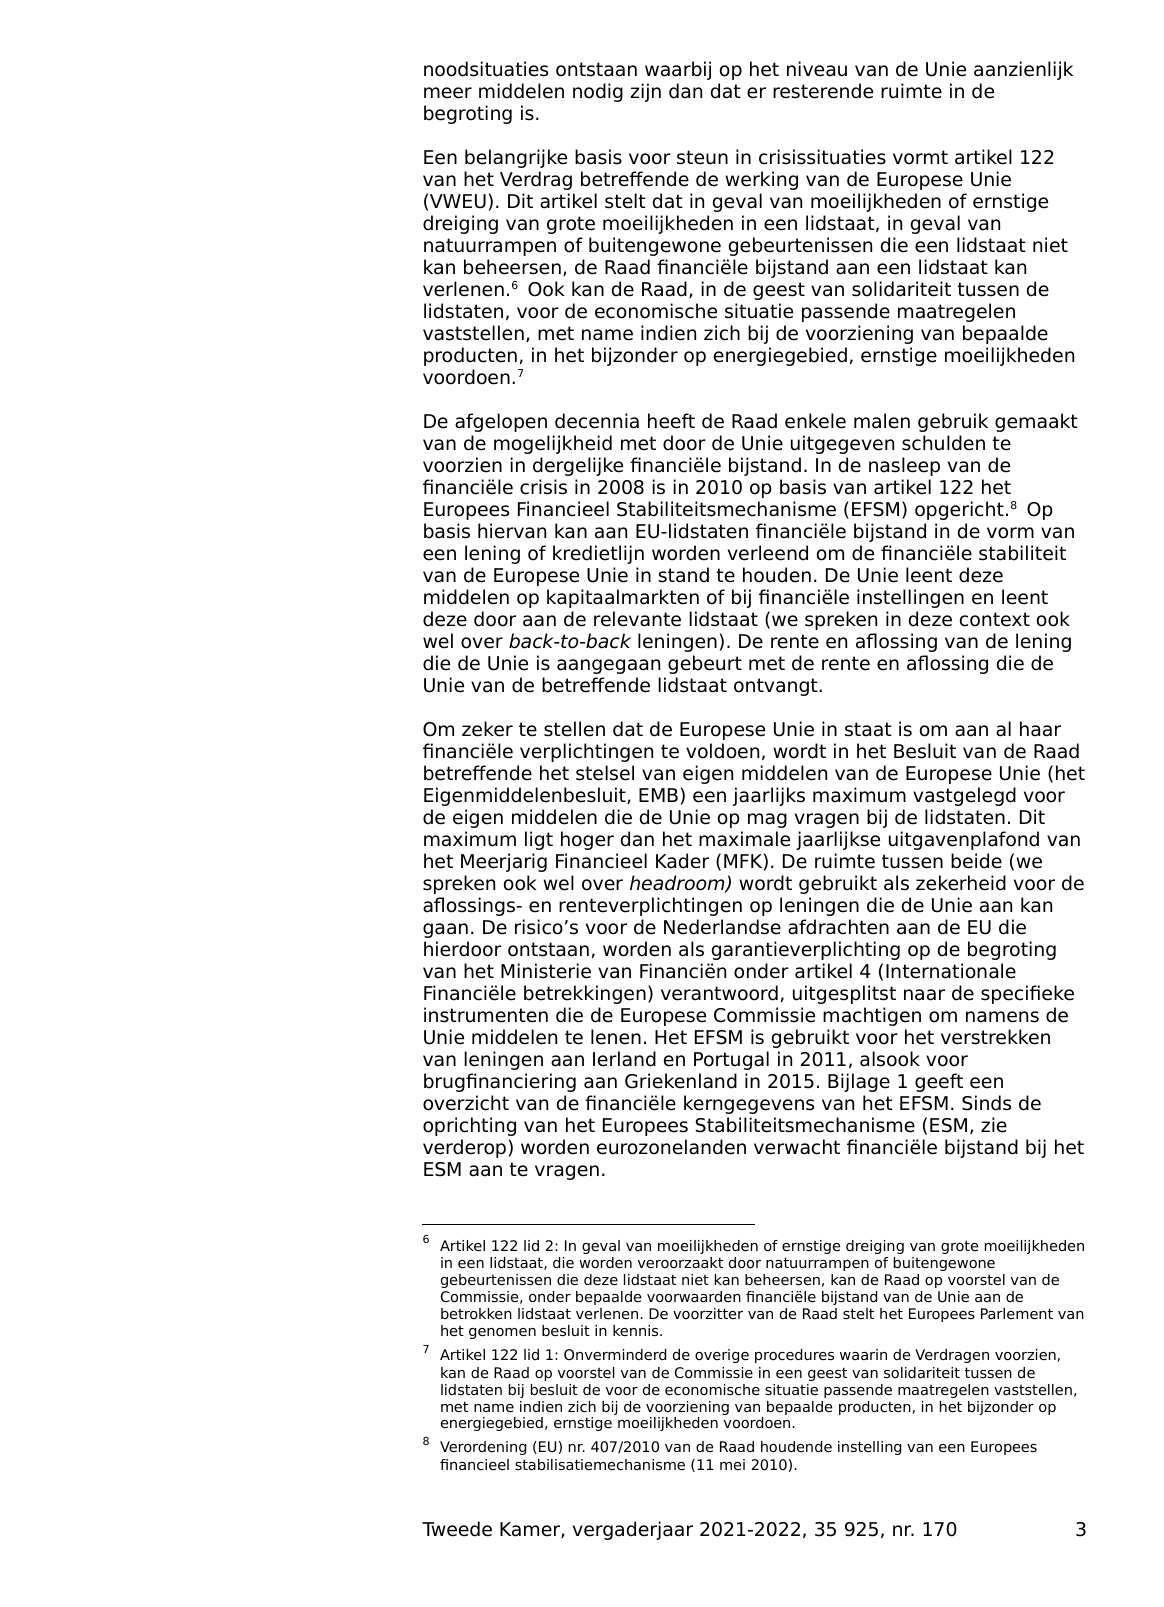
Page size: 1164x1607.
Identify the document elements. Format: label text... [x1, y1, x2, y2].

text Verordening (EU) nr. 407/2010 van de Raad houdende instelling van een Europees financieel stabilisatiemechanisme (11 mei 2010). [422, 1435, 1087, 1474]
text noodsituaties ontstaan waarbij op het niveau van de Unie aanzienlijk meer middelen nodig zijn dan dat er resterende ruimte in de begroting is. [422, 59, 1087, 125]
text Een belangrijke basis voor steun in crisissituaties vormt artikel 122 van het Verdrag betreffende de werking van de Europese Unie (VWEU). Dit artikel stelt dat in geval van moeilijkheden of ernstige dreiging van grote moeilijkheden in een lidstaat, in geval van natuurrampen of buitengewone gebeurtenissen die een lidstaat niet kan beheersen, de Raad financiële bijstand aan een lidstaat kan verlenen. Ook kan de Raad, in de geest van solidariteit tussen de lidstaten, voor de economische situatie passende maatregelen vaststellen, met name indien zich bij de voorziening van bepaalde producten, in het bijzonder op energiegebied, ernstige moeilijkheden voordoen. [422, 147, 1087, 389]
text De afgelopen decennia heeft de Raad enkele malen gebruik gemaakt van de mogelijkheid met door de Unie uitgegeven schulden te voorzien in dergelijke financiële bijstand. In de nasleep van de financiële crisis in 2008 is in 2010 op basis van artikel 122 het Europees Financieel Stabiliteitsmechanisme (EFSM) opgericht. Op basis hiervan kan aan EU-lidstaten financiële bijstand in de vorm van een lening of kredietlijn worden verleend om de financiële stabiliteit van de Europese Unie in stand te houden. De Unie leent deze middelen op kapitaalmarkten of bij financiële instellingen en leent deze door aan de relevante lidstaat (we spreken in deze context ook wel over back-to-back leningen). De rente en aflossing van de lening die de Unie is aangegaan gebeurt met de rente en aflossing die de Unie van de betreffende lidstaat ontvangt. [422, 411, 1087, 697]
text Om zeker te stellen dat de Europese Unie in staat is om aan al haar financiële verplichtingen te voldoen, wordt in het Besluit van de Raad betreffende het stelsel van eigen middelen van de Europese Unie (het Eigenmiddelenbesluit, EMB) een jaarlijks maximum vastgelegd voor de eigen middelen die de Unie op mag vragen bij de lidstaten. Dit maximum ligt hoger dan het maximale jaarlijkse uitgavenplafond van het Meerjarig Financieel Kader (MFK). De ruimte tussen beide (we spreken ook wel over headroom) wordt gebruikt als zekerheid voor de aflossings- en renteverplichtingen op leningen die de Unie aan kan gaan. De risico’s voor de Nederlandse afdrachten aan de EU die hierdoor ontstaan, worden als garantieverplichting op de begroting van het Ministerie van Financiën onder artikel 4 (Internationale Financiële betrekkingen) verantwoord, uitgesplitst naar de specifieke instrumenten die de Europese Commissie machtigen om namens de Unie middelen te lenen. Het EFSM is gebruikt voor het verstrekken van leningen aan Ierland en Portugal in 2011, alsook voor brugfinanciering aan Griekenland in 2015. Bijlage 1 geeft een overzicht van de financiële kerngegevens van het EFSM. Sinds de oprichting van het Europees Stabiliteitsmechanisme (ESM, zie verderop) worden eurozonelanden verwacht financiële bijstand bij het ESM aan te vragen. [422, 719, 1087, 1181]
text Artikel 122 lid 1: Onverminderd de overige procedures waarin de Verdragen voorzien, kan de Raad op voorstel van de Commissie in een geest van solidariteit tussen de lidstaten bij besluit de voor de economische situatie passende maatregelen vaststellen, met name indien zich bij de voorziening van bepaalde producten, in het bijzonder op energiegebied, ernstige moeilijkheden voordoen. [422, 1343, 1087, 1432]
text Artikel 122 lid 2: In geval van moeilijkheden of ernstige dreiging van grote moeilijkheden in een lidstaat, die worden veroorzaakt door natuurrampen of buitengewone gebeurtenissen die deze lidstaat niet kan beheersen, kan de Raad op voorstel van de Commissie, onder bepaalde voorwaarden financiële bijstand van de Unie aan de betrokken lidstaat verlenen. De voorzitter van de Raad stelt het Europees Parlement van het genomen besluit in kennis. [422, 1233, 1087, 1340]
